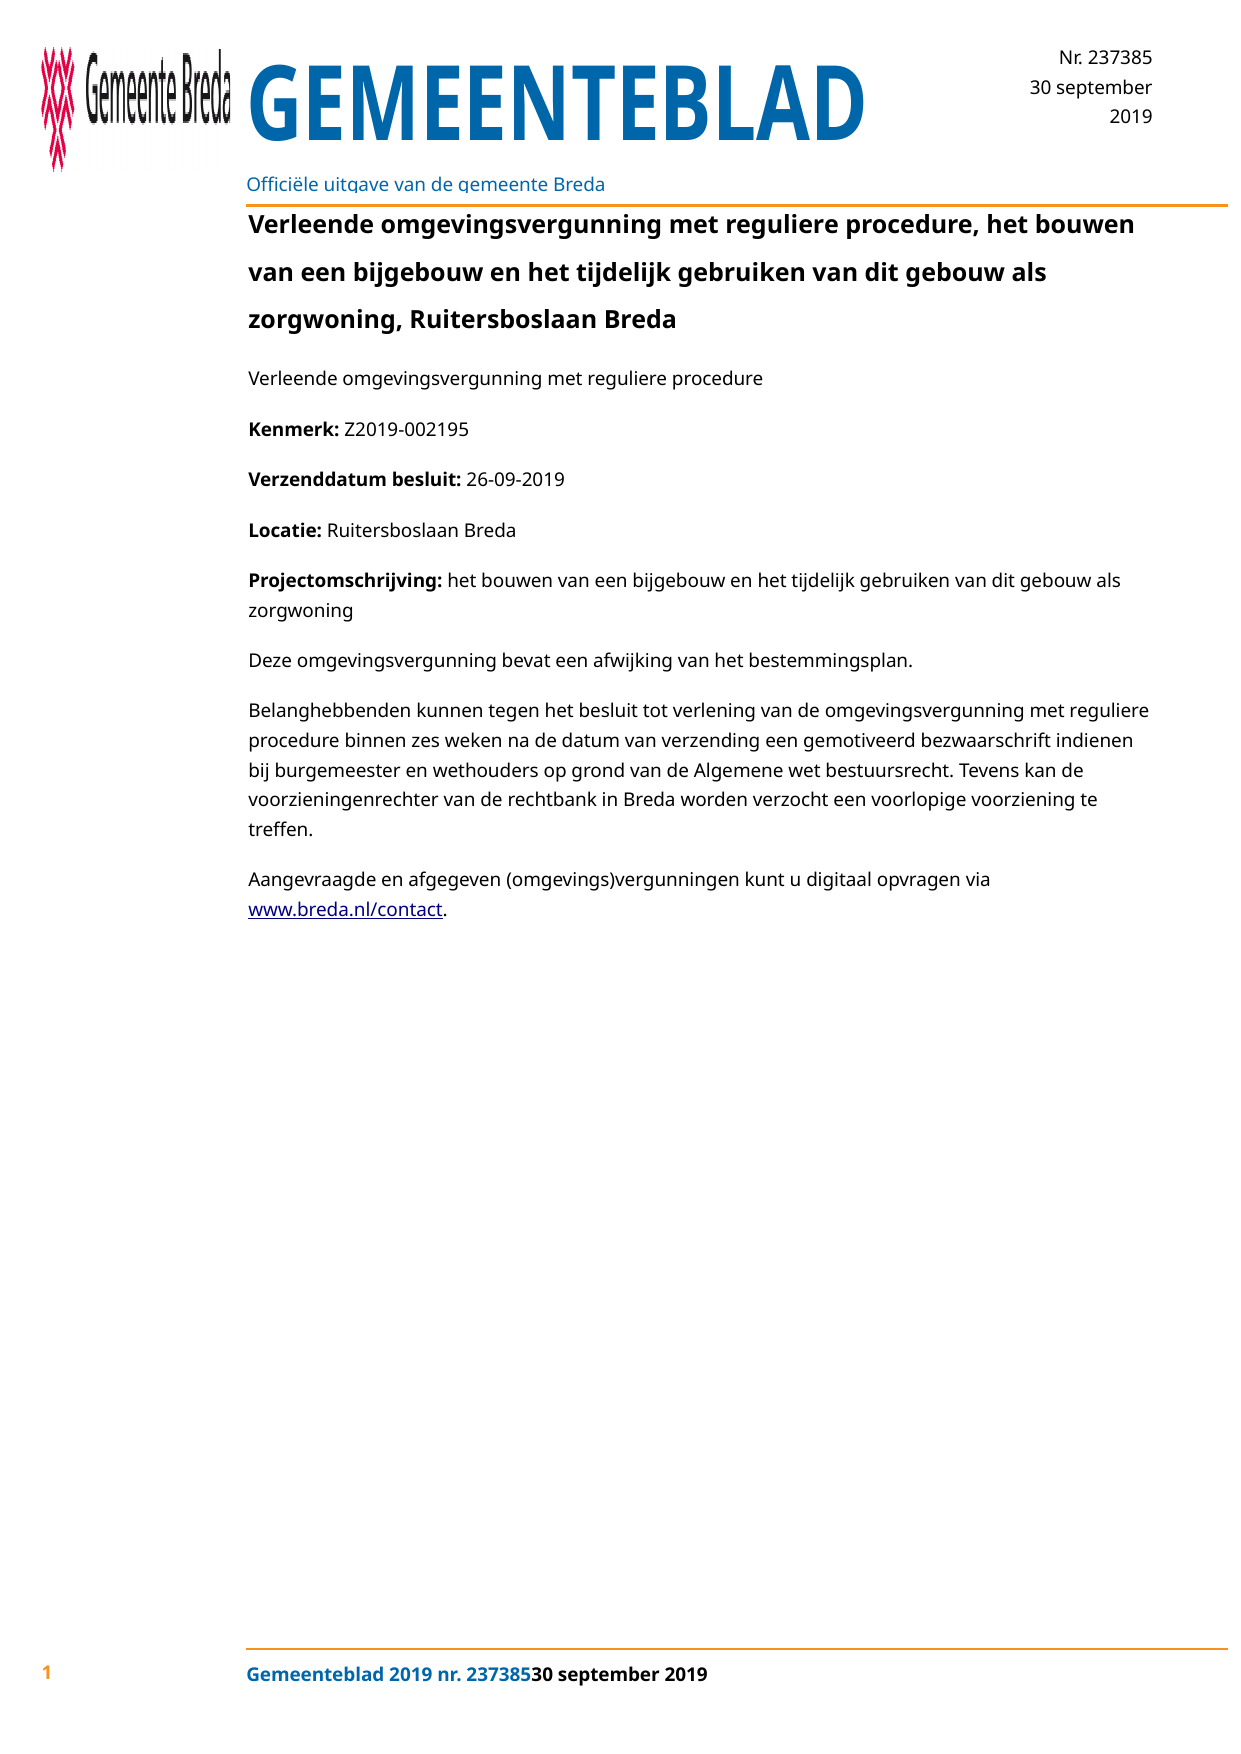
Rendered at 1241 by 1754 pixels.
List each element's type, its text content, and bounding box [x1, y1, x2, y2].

text Verleende omgevingsvergunning met reguliere procedure, het bouwen van een bijgebouw en het tijdelijk gebruiken van dit gebouw als zorgwoning, Ruitersboslaan Breda [248, 207, 1152, 336]
text Aangevraagde en afgegeven (omgevings)vergunningen kunt u digitaal opvragen via www.breda.nl/contact. [248, 866, 1152, 922]
text Kenmerk: Z2019-002195 [248, 416, 1152, 442]
text Deze omgevingsvergunning bevat een afwijking van het bestemmingsplan. [248, 647, 1152, 673]
text Locatie: Ruitersboslaan Breda [248, 517, 1152, 542]
text Belanghebbenden kunnen tegen het besluit tot verlening van de omgevingsvergunning met reguliere procedure binnen zes weken na de datum van verzending een gemotiveerd bezwaarschrift indienen bij burgemeester en wethouders op grond van de Algemene wet bestuursrecht. Tevens kan de voorzieningenrechter van de rechtbank in Breda worden verzocht een voorlopige voorziening te treffen. [248, 698, 1152, 842]
text Verleende omgevingsvergunning met reguliere procedure [248, 366, 1152, 391]
text Verzenddatum besluit: 26-09-2019 [248, 466, 1152, 492]
text Projectomschrijving: het bouwen van een bijgebouw en het tijdelijk gebruiken van dit gebouw als zorgwoning [248, 567, 1152, 622]
picture [41, 47, 231, 172]
